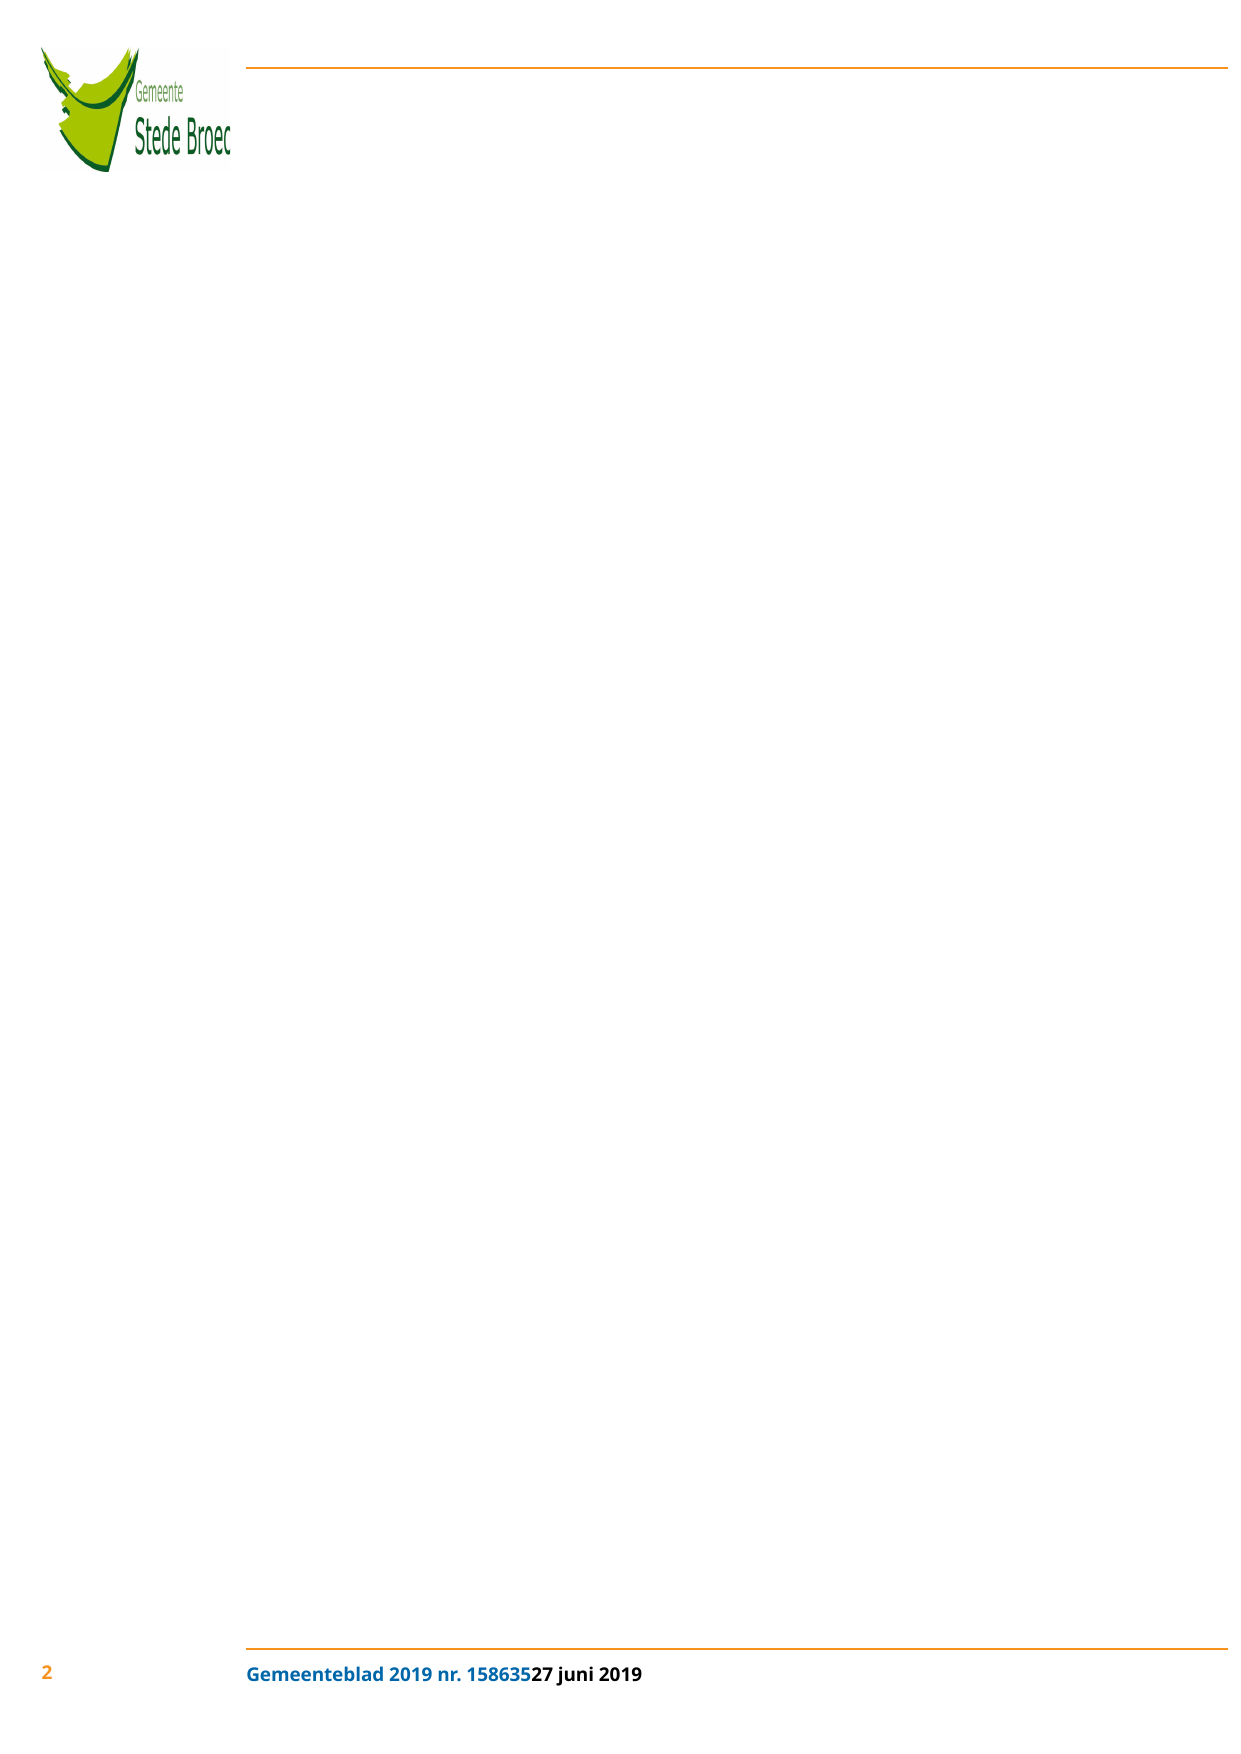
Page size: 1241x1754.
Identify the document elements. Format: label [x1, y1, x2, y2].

picture [41, 47, 231, 172]
